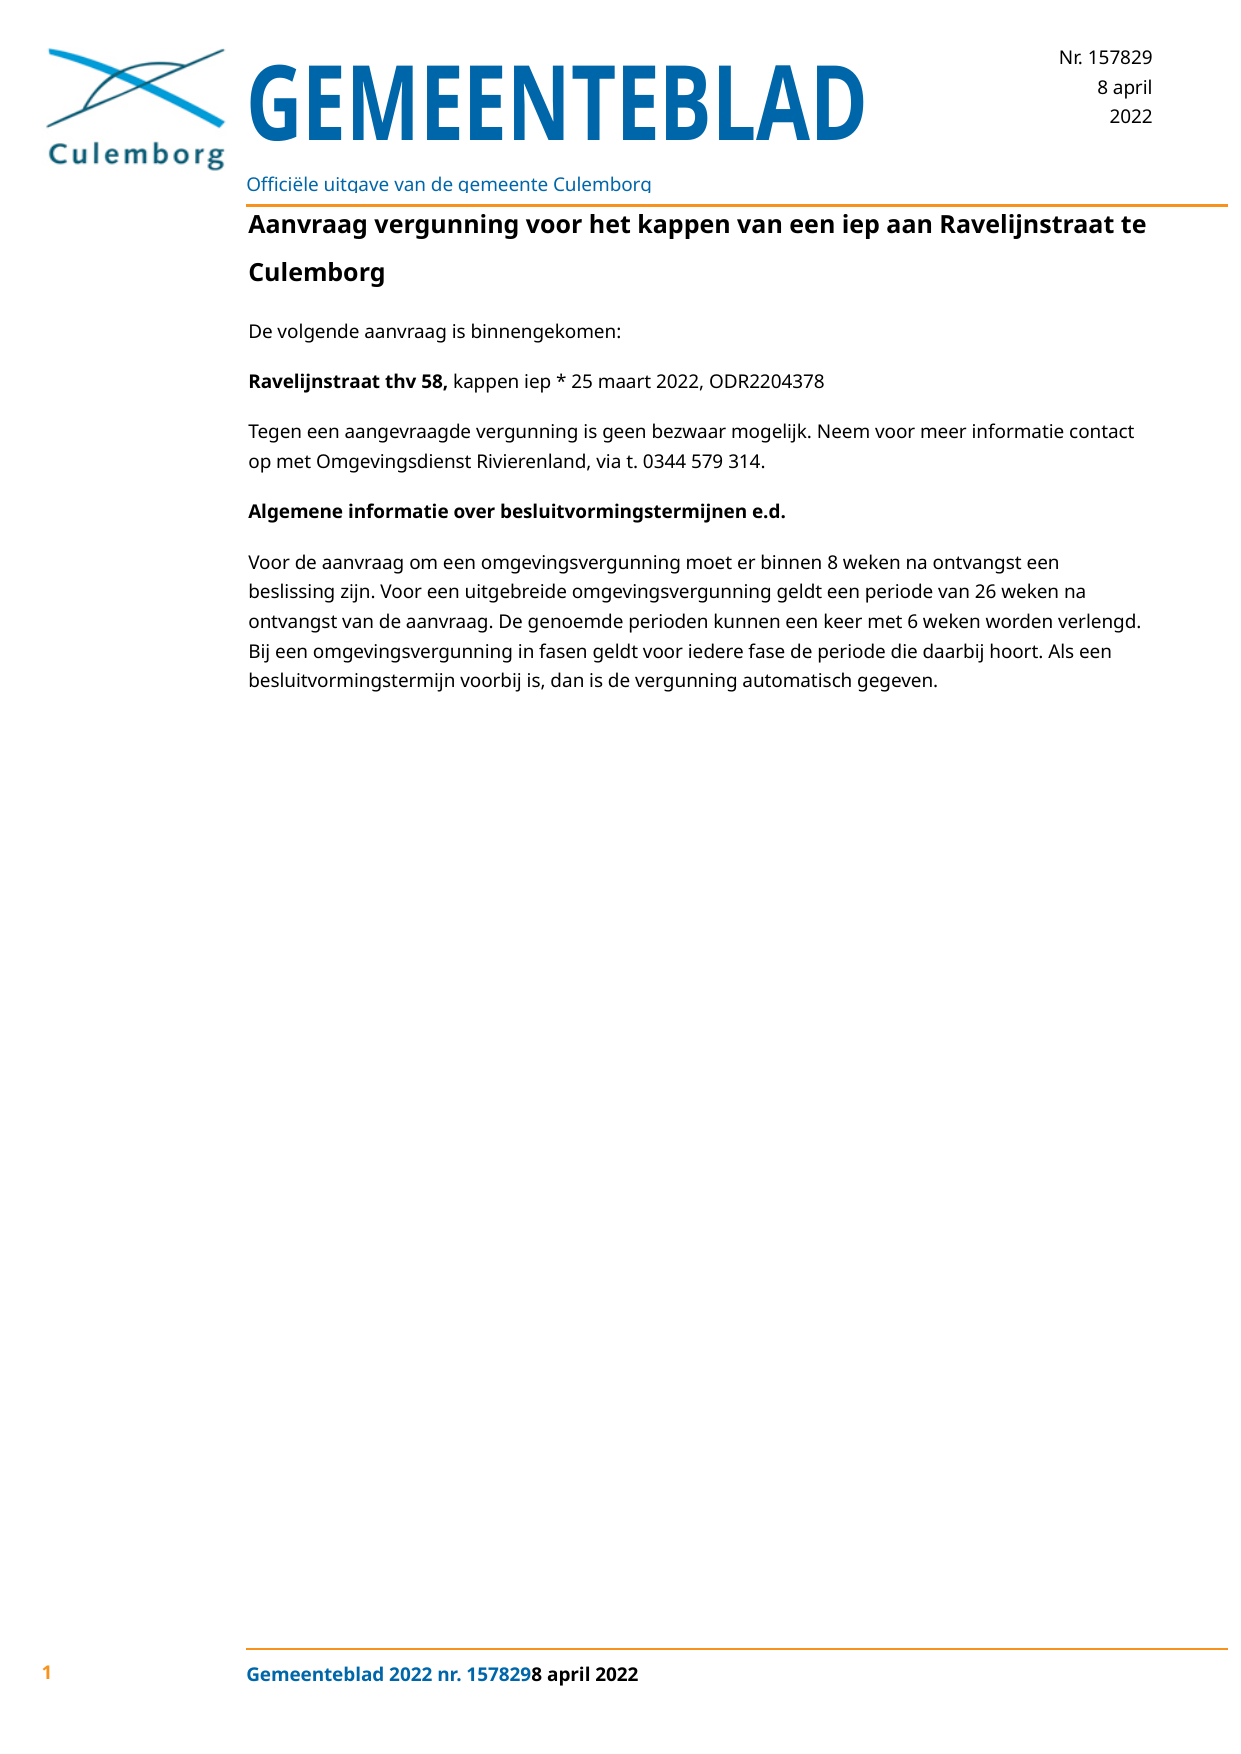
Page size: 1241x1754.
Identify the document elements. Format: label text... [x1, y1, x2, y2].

text Voor de aanvraag om een omgevingsvergunning moet er binnen 8 weken na ontvangst een beslissing zijn. Voor een uitgebreide omgevingsvergunning geldt een periode van 26 weken na ontvangst van de aanvraag. De genoemde perioden kunnen een keer met 6 weken worden verlengd. Bij een omgevingsvergunning in fasen geldt voor iedere fase de periode die daarbij hoort. Als een besluitvormingstermijn voorbij is, dan is de vergunning automatisch gegeven. [248, 549, 1152, 693]
text Aanvraag vergunning voor het kappen van een iep aan Ravelijnstraat te Culemborg [248, 207, 1152, 288]
text Ravelijnstraat thv 58, kappen iep * 25 maart 2022, ODR2204378 [248, 368, 1152, 394]
text Tegen een aangevraagde vergunning is geen bezwaar mogelijk. Neem voor meer informatie contact op met Omgevingsdienst Rivierenland, via t. 0344 579 314. [248, 419, 1152, 474]
text De volgende aanvraag is binnengekomen: [248, 318, 1152, 344]
picture [41, 47, 231, 172]
text Algemene informatie over besluitvormingstermijnen e.d. [248, 499, 1152, 524]
